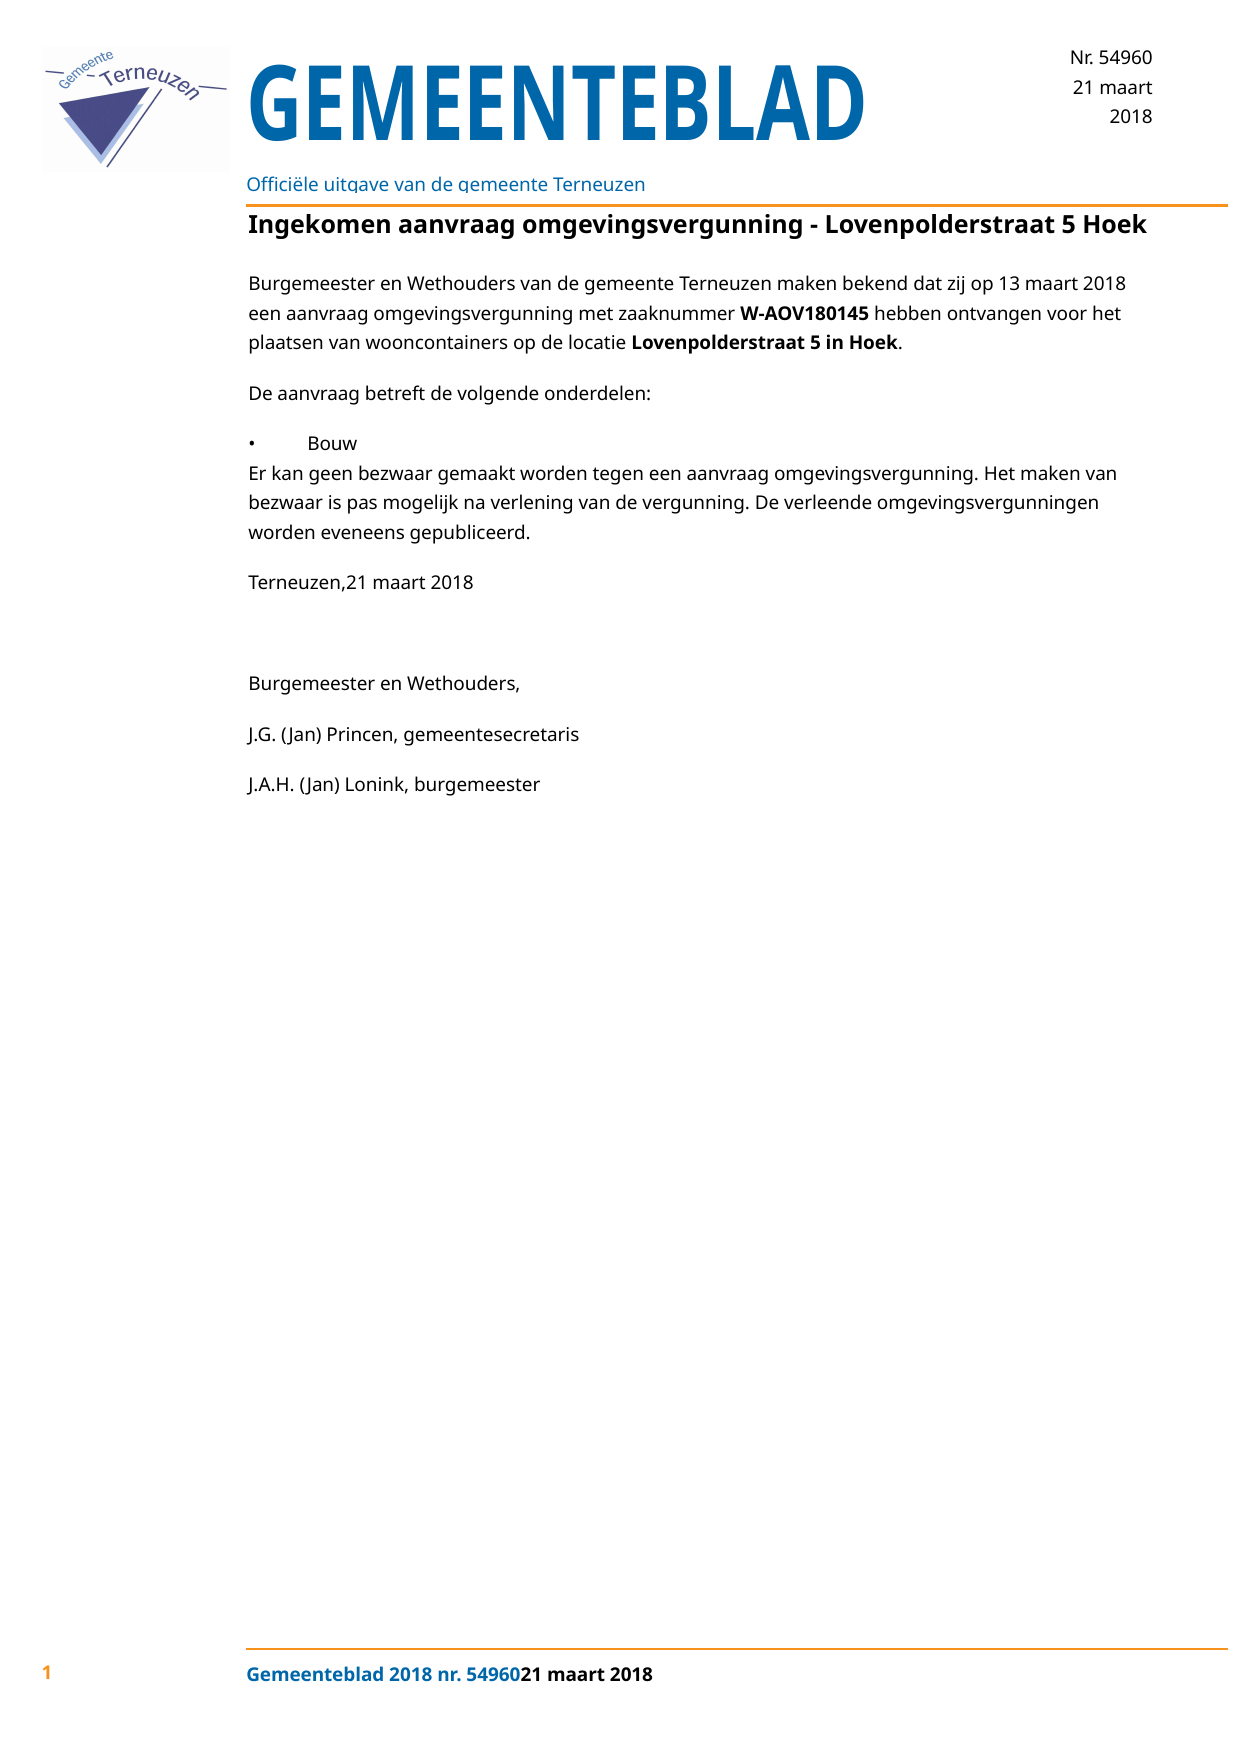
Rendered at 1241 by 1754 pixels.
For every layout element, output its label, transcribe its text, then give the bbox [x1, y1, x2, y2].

text Burgemeester en Wethouders, [248, 670, 1152, 696]
text Er kan geen bezwaar gemaakt worden tegen een aanvraag omgevingsvergunning. Het maken van bezwaar is pas mogelijk na verlening van de vergunning. De verleende omgevingsvergunningen worden eveneens gepubliceerd. [248, 460, 1152, 545]
text Burgemeester en Wethouders van de gemeente Terneuzen maken bekend dat zij op 13 maart 2018 een aanvraag omgevingsvergunning met zaaknummer W-AOV180145 hebben ontvangen voor het plaatsen van wooncontainers op de locatie Lovenpolderstraat 5 in Hoek. [248, 270, 1152, 355]
text J.A.H. (Jan) Lonink, burgemeester [248, 771, 1152, 797]
list Bouw [248, 430, 1152, 456]
text Ingekomen aanvraag omgevingsvergunning - Lovenpolderstraat 5 Hoek [248, 207, 1152, 241]
text Terneuzen,21 maart 2018 [248, 569, 1152, 595]
text J.G. (Jan) Princen, gemeentesecretaris [248, 721, 1152, 746]
picture [41, 47, 231, 172]
text De aanvraag betreft de volgende onderdelen: [248, 380, 1152, 406]
